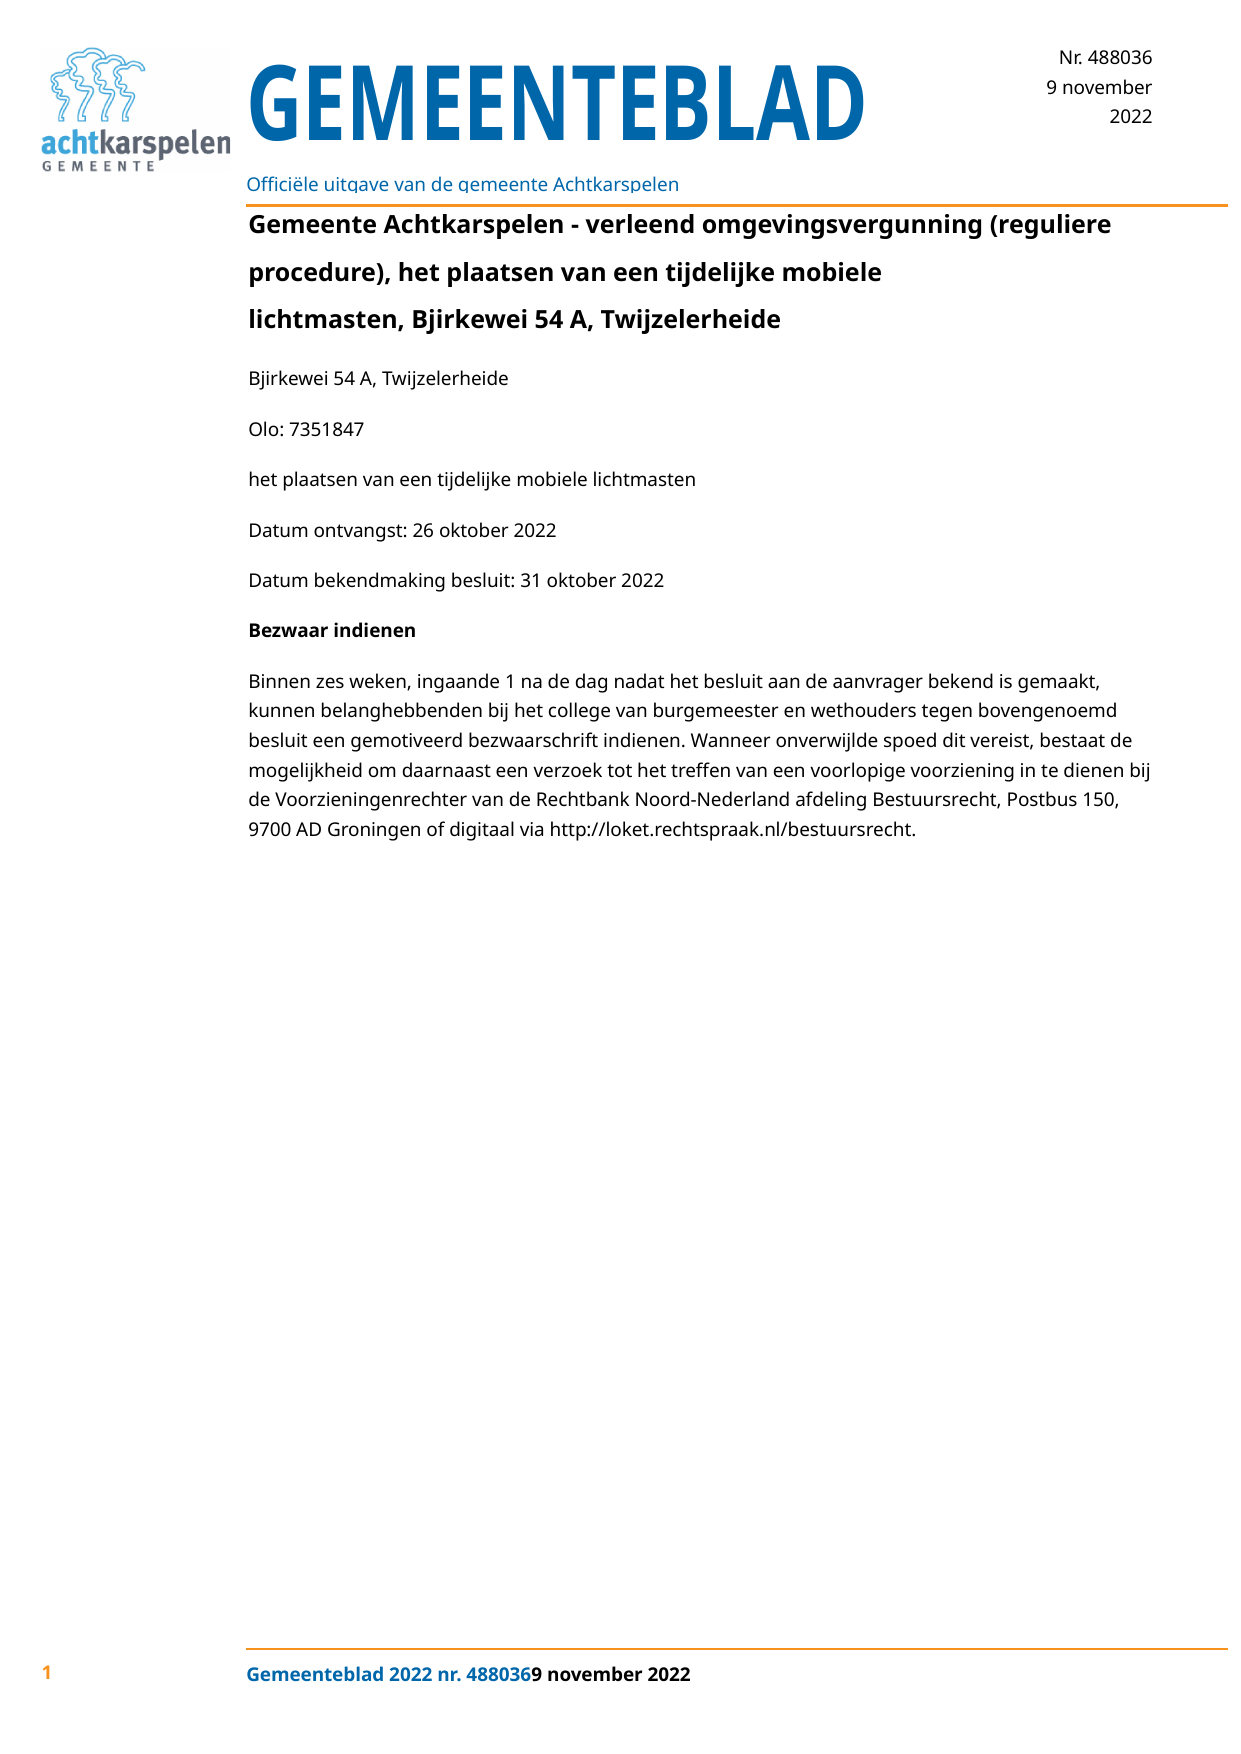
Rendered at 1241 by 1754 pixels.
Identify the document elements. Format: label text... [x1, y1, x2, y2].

picture [41, 47, 231, 172]
text Gemeente Achtkarspelen - verleend omgevingsvergunning (reguliere procedure), het plaatsen van een tijdelijke mobiele lichtmasten, Bjirkewei 54 A, Twijzelerheide [248, 207, 1152, 336]
text Olo: 7351847 [248, 416, 1152, 442]
text Bjirkewei 54 A, Twijzelerheide [248, 366, 1152, 391]
text het plaatsen van een tijdelijke mobiele lichtmasten [248, 466, 1152, 492]
text Binnen zes weken, ingaande 1 na de dag nadat het besluit aan de aanvrager bekend is gemaakt, kunnen belanghebbenden bij het college van burgemeester en wethouders tegen bovengenoemd besluit een gemotiveerd bezwaarschrift indienen. Wanneer onverwijlde spoed dit vereist, bestaat de mogelijkheid om daarnaast een verzoek tot het treffen van een voorlopige voorziening in te dienen bij de Voorzieningenrechter van de Rechtbank Noord-Nederland afdeling Bestuursrecht, Postbus 150, 9700 AD Groningen of digitaal via http://loket.rechtspraak.nl/bestuursrecht. [248, 668, 1152, 842]
text Bezwaar indienen [248, 618, 1152, 643]
text Datum ontvangst: 26 oktober 2022 [248, 517, 1152, 542]
text Datum bekendmaking besluit: 31 oktober 2022 [248, 567, 1152, 593]
